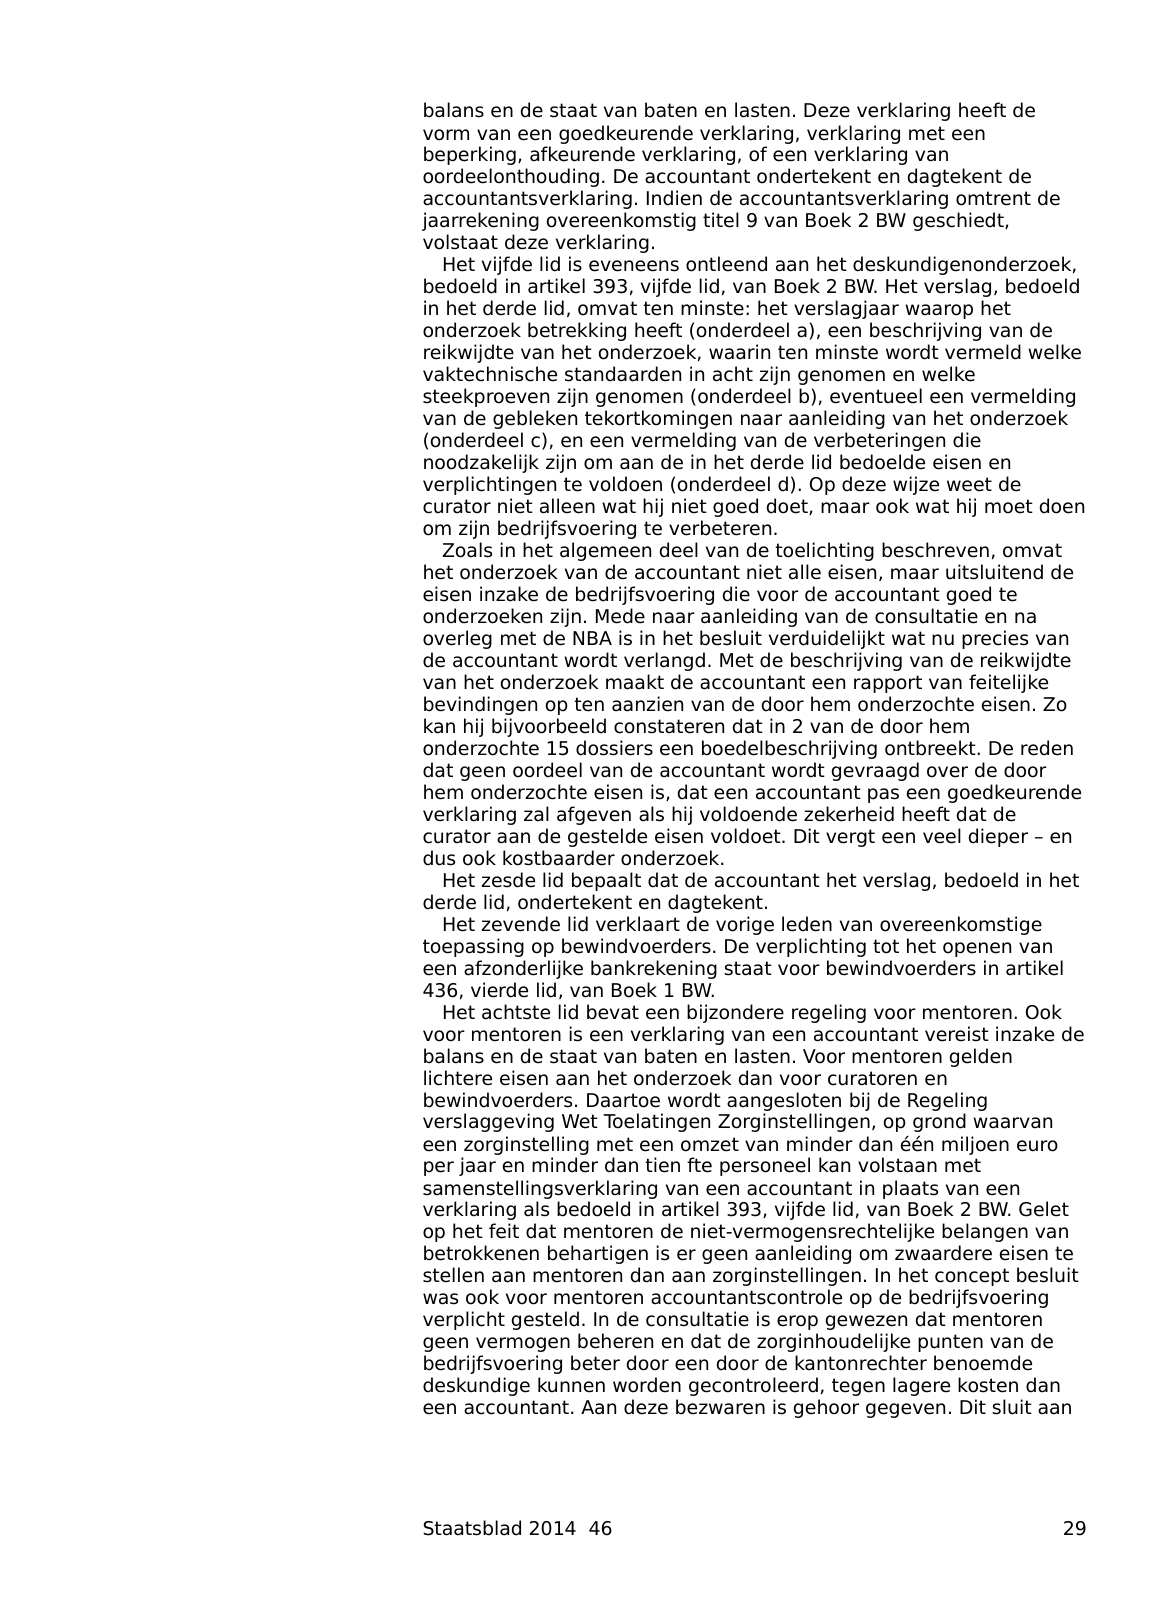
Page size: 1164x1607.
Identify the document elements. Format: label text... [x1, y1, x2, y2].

text Het zevende lid verklaart de vorige leden van overeenkomstige toepassing op bewindvoerders. De verplichting tot het openen van een afzonderlijke bankrekening staat voor bewindvoerders in artikel 436, vierde lid, van Boek 1 BW. [422, 914, 1087, 1002]
text Het achtste lid bevat een bijzondere regeling voor mentoren. Ook voor mentoren is een verklaring van een accountant vereist inzake de balans en de staat van baten en lasten. Voor mentoren gelden lichtere eisen aan het onderzoek dan voor curatoren en bewindvoerders. Daartoe wordt aangesloten bij de Regeling verslaggeving Wet Toelatingen Zorginstellingen, op grond waarvan een zorginstelling met een omzet van minder dan één miljoen euro per jaar en minder dan tien fte personeel kan volstaan met samenstellingsverklaring van een accountant in plaats van een verklaring als bedoeld in artikel 393, vijfde lid, van Boek 2 BW. Gelet op het feit dat mentoren de niet-vermogensrechtelijke belangen van betrokkenen behartigen is er geen aanleiding om zwaardere eisen te stellen aan mentoren dan aan zorginstellingen. In het concept besluit was ook voor mentoren accountantscontrole op de bedrijfsvoering verplicht gesteld. In de consultatie is erop gewezen dat mentoren geen vermogen beheren en dat de zorginhoudelijke punten van de bedrijfsvoering beter door een door de kantonrechter benoemde deskundige kunnen worden gecontroleerd, tegen lagere kosten dan een accountant. Aan deze bezwaren is gehoor gegeven. Dit sluit aan [422, 1002, 1087, 1419]
text Het vijfde lid is eveneens ontleend aan het deskundigenonderzoek, bedoeld in artikel 393, vijfde lid, van Boek 2 BW. Het verslag, bedoeld in het derde lid, omvat ten minste: het verslagjaar waarop het onderzoek betrekking heeft (onderdeel a), een beschrijving van de reikwijdte van het onderzoek, waarin ten minste wordt vermeld welke vaktechnische standaarden in acht zijn genomen en welke steekproeven zijn genomen (onderdeel b), eventueel een vermelding van de gebleken tekortkomingen naar aanleiding van het onderzoek (onderdeel c), en een vermelding van de verbeteringen die noodzakelijk zijn om aan de in het derde lid bedoelde eisen en verplichtingen te voldoen (onderdeel d). Op deze wijze weet de curator niet alleen wat hij niet goed doet, maar ook wat hij moet doen om zijn bedrijfsvoering te verbeteren. [422, 254, 1087, 540]
text Het zesde lid bepaalt dat de accountant het verslag, bedoeld in het derde lid, ondertekent en dagtekent. [422, 870, 1087, 914]
text Zoals in het algemeen deel van de toelichting beschreven, omvat het onderzoek van de accountant niet alle eisen, maar uitsluitend de eisen inzake de bedrijfsvoering die voor de accountant goed te onderzoeken zijn. Mede naar aanleiding van de consultatie en na overleg met de NBA is in het besluit verduidelijkt wat nu precies van de accountant wordt verlangd. Met de beschrijving van de reikwijdte van het onderzoek maakt de accountant een rapport van feitelijke bevindingen op ten aanzien van de door hem onderzochte eisen. Zo kan hij bijvoorbeeld constateren dat in 2 van de door hem onderzochte 15 dossiers een boedelbeschrijving ontbreekt. De reden dat geen oordeel van de accountant wordt gevraagd over de door hem onderzochte eisen is, dat een accountant pas een goedkeurende verklaring zal afgeven als hij voldoende zekerheid heeft dat de curator aan de gestelde eisen voldoet. Dit vergt een veel dieper – en dus ook kostbaarder onderzoek. [422, 540, 1087, 870]
text balans en de staat van baten en lasten. Deze verklaring heeft de vorm van een goedkeurende verklaring, verklaring met een beperking, afkeurende verklaring, of een verklaring van oordeelonthouding. De accountant ondertekent en dagtekent de accountantsverklaring. Indien de accountantsverklaring omtrent de jaarrekening overeenkomstig titel 9 van Boek 2 BW geschiedt, volstaat deze verklaring. [422, 100, 1087, 254]
